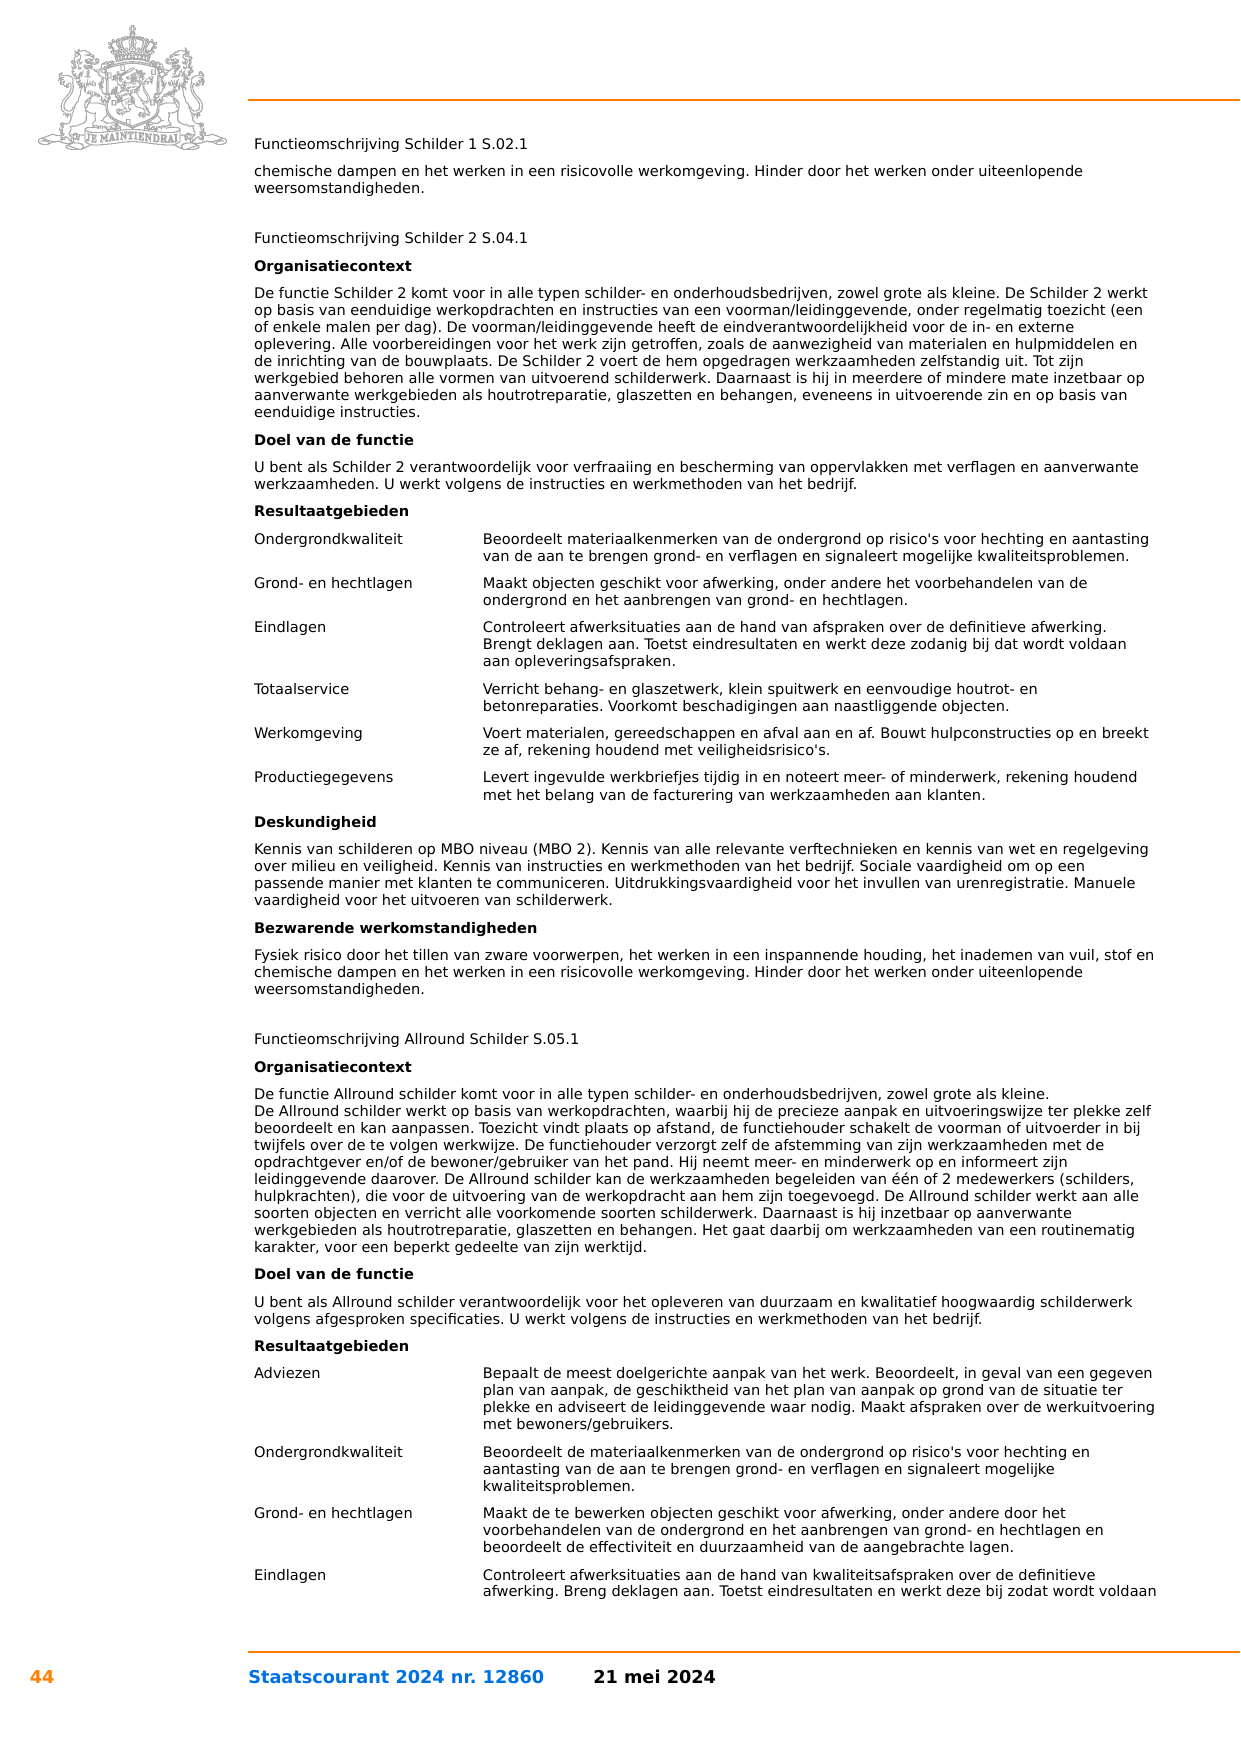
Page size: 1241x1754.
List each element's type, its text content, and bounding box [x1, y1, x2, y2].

table_cell Grond- en hechtlagen [249, 570, 476, 613]
table_cell Bepaalt de meest doelgerichte aanpak van het werk. Beoordeelt, in geval van een gegeven plan van aanpak, de geschiktheid van het plan van aanpak op grond van de situatie ter plekke en adviseert de leidinggevende waar nodig. Maakt afspraken over de werkuitvoering met bewoners/gebruikers. [477, 1361, 1163, 1438]
table_cell chemische dampen en het werken in een risicovolle werkomgeving. Hinder door het werken onder uiteenlopende weersomstandigheden. [249, 158, 1163, 202]
table_header Functieomschrijving Schilder 2 S.04.1 [249, 226, 1163, 252]
table_cell Fysiek risico door het tillen van zware voorwerpen, het werken in een inspannende houding, het inademen van vuil, stof en chemische dampen en het werken in een risicovolle werkomgeving. Hinder door het werken onder uiteenlopende weersomstandigheden. [249, 942, 1163, 1002]
table_cell Ondergrondkwaliteit [249, 1439, 476, 1499]
table_cell Doel van de functie [249, 427, 1163, 453]
table_cell Controleert afwerksituaties aan de hand van kwaliteitsafspraken over de definitieve afwerking. Breng deklagen aan. Toetst eindresultaten en werkt deze bij zodat wordt voldaan [477, 1562, 1163, 1605]
table_cell Beoordeelt de materiaalkenmerken van de ondergrond op risico's voor hechting en aantasting van de aan te brengen grond- en verflagen en signaleert mogelijke kwaliteitsproblemen. [477, 1439, 1163, 1499]
table_cell Eindlagen [249, 615, 476, 675]
table_cell Grond- en hechtlagen [249, 1500, 476, 1561]
table_cell Productiegegevens [249, 765, 476, 808]
table_header Functieomschrijving Schilder 1 S.02.1 [249, 131, 1163, 157]
table_cell De functie Allround schilder komt voor in alle typen schilder- en onderhoudsbedrijven, zowel grote als kleine. De Allround schilder werkt op basis van werkopdrachten, waarbij hij de precieze aanpak en uitvoeringswijze ter plekke zelf beoordeelt en kan aanpassen. Toezicht vindt plaats op afstand, de functiehouder schakelt de voorman of uitvoerder in bij twijfels over de te volgen werkwijze. De functiehouder verzorgt zelf de afstemming van zijn werkzaamheden met de opdrachtgever en/of de bewoner/gebruiker van het pand. Hij neemt meer- en minderwerk op en informeert zijn leidinggevende daarover. De Allround schilder kan de werkzaamheden begeleiden van één of 2 medewerkers (schilders, hulpkrachten), die voor de uitvoering van de werkopdracht aan hem zijn toegevoegd. De Allround schilder werkt aan alle soorten objecten en verricht alle voorkomende soorten schilderwerk. Daarnaast is hij inzetbaar op aanverwante werkgebieden als houtrotreparatie, glaszetten en behangen. Het gaat daarbij om werkzaamheden van een routinematig karakter, voor een beperkt gedeelte van zijn werktijd. [249, 1081, 1163, 1260]
table_cell Organisatiecontext [249, 1054, 1163, 1080]
table_cell Werkomgeving [249, 720, 476, 764]
table_cell Totaalservice [249, 676, 476, 719]
table_cell Bezwarende werkomstandigheden [249, 915, 1163, 941]
table_header Functieomschrijving Allround Schilder S.05.1 [249, 1026, 1163, 1053]
table_cell De functie Schilder 2 komt voor in alle typen schilder- en onderhoudsbedrijven, zowel grote als kleine. De Schilder 2 werkt op basis van eenduidige werkopdrachten en instructies van een voorman/leidinggevende, onder regelmatig toezicht (een of enkele malen per dag). De voorman/leidinggevende heeft de eindverantwoordelijkheid voor de in- en externe oplevering. Alle voorbereidingen voor het werk zijn getroffen, zoals de aanwezigheid van materialen en hulpmiddelen en de inrichting van de bouwplaats. De Schilder 2 voert de hem opgedragen werkzaamheden zelfstandig uit. Tot zijn werkgebied behoren alle vormen van uitvoerend schilderwerk. Daarnaast is hij in meerdere of mindere mate inzetbaar op aanverwante werkgebieden als houtrotreparatie, glaszetten en behangen, eveneens in uitvoerende zin en op basis van eenduidige instructies. [249, 280, 1163, 426]
table_cell Controleert afwerksituaties aan de hand van afspraken over de definitieve afwerking. Brengt deklagen aan. Toetst eindresultaten en werkt deze zodanig bij dat wordt voldaan aan opleveringsafspraken. [477, 615, 1163, 675]
table_cell Adviezen [249, 1361, 476, 1438]
table_cell Deskundigheid [249, 809, 1163, 835]
table_cell Beoordeelt materiaalkenmerken van de ondergrond op risico's voor hechting en aantasting van de aan te brengen grond- en verflagen en signaleert mogelijke kwaliteitsproblemen. [477, 526, 1163, 569]
table_cell Organisatiecontext [249, 253, 1163, 279]
table_cell Eindlagen [249, 1562, 476, 1605]
table_cell Ondergrondkwaliteit [249, 526, 476, 569]
table_cell Maakt objecten geschikt voor afwerking, onder andere het voorbehandelen van de ondergrond en het aanbrengen van grond- en hechtlagen. [477, 570, 1163, 613]
table_cell U bent als Allround schilder verantwoordelijk voor het opleveren van duurzaam en kwalitatief hoogwaardig schilderwerk volgens afgesproken specificaties. U werkt volgens de instructies en werkmethoden van het bedrijf. [249, 1289, 1163, 1332]
table_cell Maakt de te bewerken objecten geschikt voor afwerking, onder andere door het voorbehandelen van de ondergrond en het aanbrengen van grond- en hechtlagen en beoordeelt de effectiviteit en duurzaamheid van de aangebrachte lagen. [477, 1500, 1163, 1561]
table_cell Levert ingevulde werkbriefjes tijdig in en noteert meer- of minderwerk, rekening houdend met het belang van de facturering van werkzaamheden aan klanten. [477, 765, 1163, 808]
table_cell Doel van de functie [249, 1261, 1163, 1288]
table_cell Kennis van schilderen op MBO niveau (MBO 2). Kennis van alle relevante verftechnieken en kennis van wet en regelgeving over milieu en veiligheid. Kennis van instructies en werkmethoden van het bedrijf. Sociale vaardigheid om op een passende manier met klanten te communiceren. Uitdrukkingsvaardigheid voor het invullen van urenregistratie. Manuele vaardigheid voor het uitvoeren van schilderwerk. [249, 836, 1163, 914]
picture [38, 25, 227, 150]
table_cell Voert materialen, gereedschappen en afval aan en af. Bouwt hulpconstructies op en breekt ze af, rekening houdend met veiligheidsrisico's. [477, 720, 1163, 764]
table_cell Resultaatgebieden [249, 1333, 1163, 1359]
table_cell Verricht behang- en glaszetwerk, klein spuitwerk en eenvoudige houtrot- en betonreparaties. Voorkomt beschadigingen aan naastliggende objecten. [477, 676, 1163, 719]
table_cell U bent als Schilder 2 verantwoordelijk voor verfraaiing en bescherming van oppervlakken met verflagen en aanverwante werkzaamheden. U werkt volgens de instructies en werkmethoden van het bedrijf. [249, 454, 1163, 497]
table_cell Resultaatgebieden [249, 499, 1163, 525]
